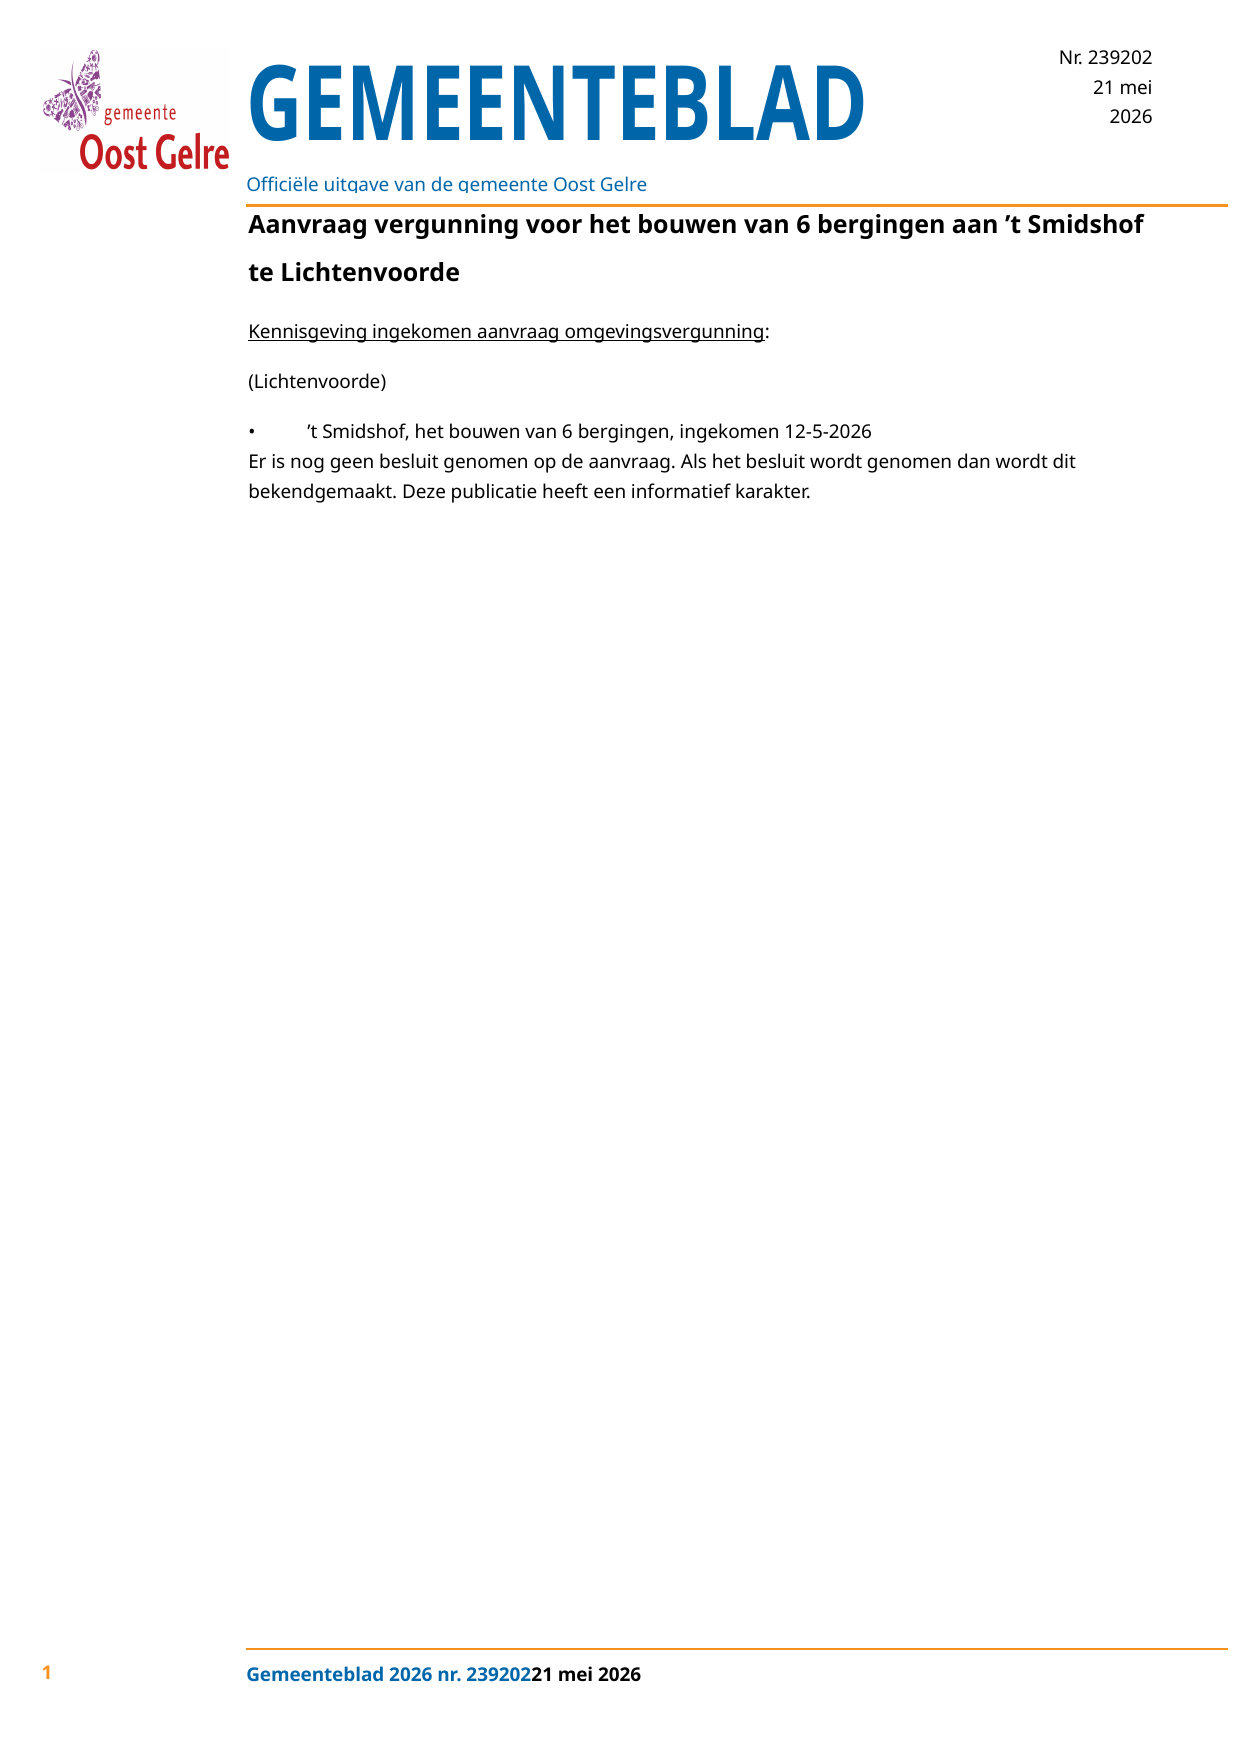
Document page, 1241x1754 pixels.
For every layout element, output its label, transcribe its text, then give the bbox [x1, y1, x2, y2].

picture [41, 47, 231, 172]
text (Lichtenvoorde) [248, 368, 1152, 394]
text Er is nog geen besluit genomen op de aanvraag. Als het besluit wordt genomen dan wordt dit bekendgemaakt. Deze publicatie heeft een informatief karakter. [248, 448, 1152, 504]
text Kennisgeving ingekomen aanvraag omgevingsvergunning: [248, 318, 1152, 344]
list ’t Smidshof, het bouwen van 6 bergingen, ingekomen 12-5-2026 [248, 419, 1152, 444]
text Aanvraag vergunning voor het bouwen van 6 bergingen aan ’t Smidshof te Lichtenvoorde [248, 207, 1152, 288]
